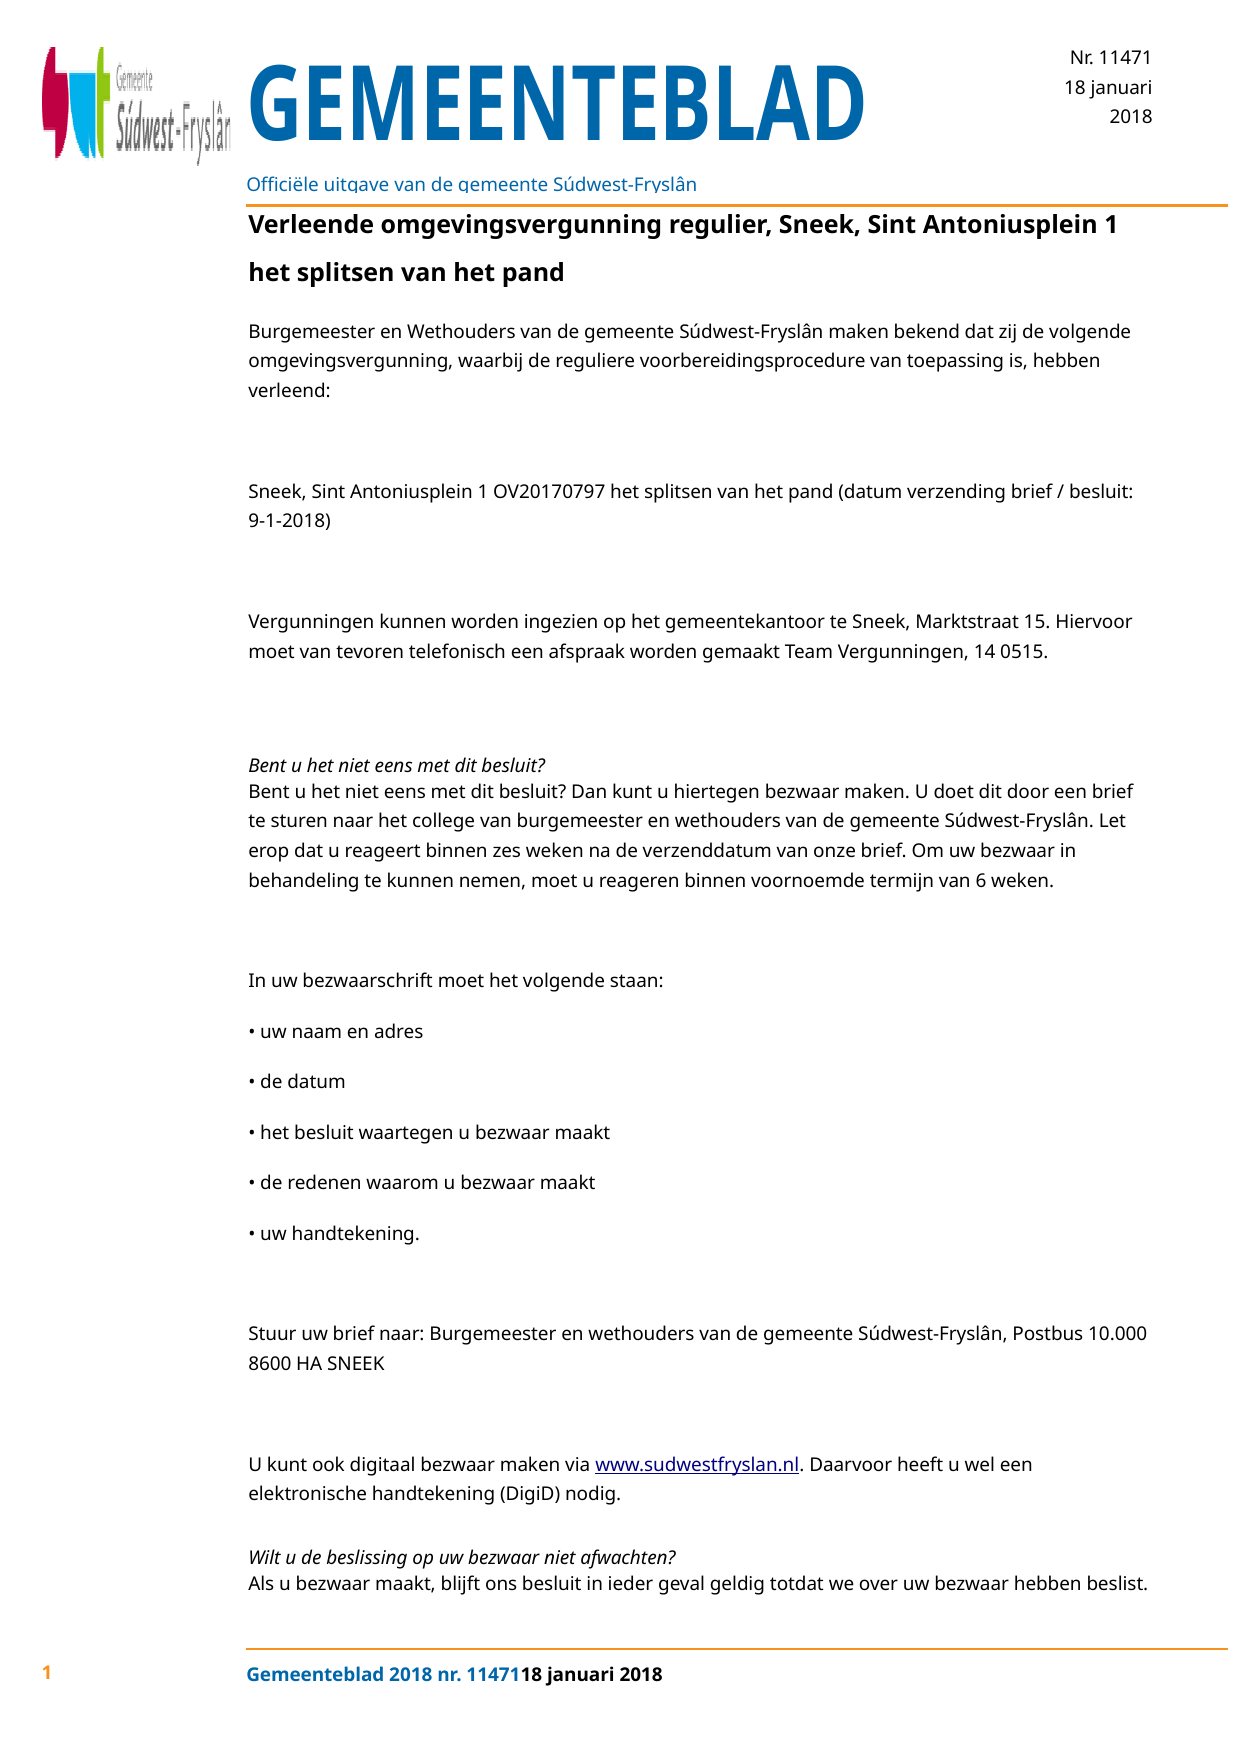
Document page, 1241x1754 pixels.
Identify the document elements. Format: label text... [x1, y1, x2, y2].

text • uw naam en adres [248, 1018, 1152, 1044]
text Sneek, Sint Antoniusplein 1 OV20170797 het splitsen van het pand (datum verzending brief / besluit: 9-1-2018) [248, 478, 1152, 533]
text Bent u het niet eens met dit besluit? Dan kunt u hiertegen bezwaar maken. U doet dit door een brief te sturen naar het college van burgemeester en wethouders van de gemeente Súdwest-Fryslân. Let erop dat u reageert binnen zes weken na de verzenddatum van onze brief. Om uw bezwaar in behandeling te kunnen nemen, moet u reageren binnen voornoemde termijn van 6 weken. [248, 778, 1152, 892]
text Verleende omgevingsvergunning regulier, Sneek, Sint Antoniusplein 1 het splitsen van het pand [248, 207, 1152, 288]
text Als u bezwaar maakt, blijft ons besluit in ieder geval geldig totdat we over uw bezwaar hebben beslist. [248, 1570, 1152, 1596]
text • het besluit waartegen u bezwaar maakt [248, 1119, 1152, 1144]
text • de datum [248, 1068, 1152, 1094]
text In uw bezwaarschrift moet het volgende staan: [248, 968, 1152, 993]
text Vergunningen kunnen worden ingezien op het gemeentekantoor te Sneek, Marktstraat 15. Hiervoor moet van tevoren telefonisch een afspraak worden gemaakt Team Vergunningen, 14 0515. [248, 608, 1152, 664]
text Wilt u de beslissing op uw bezwaar niet afwachten? [248, 1544, 1152, 1570]
text • de redenen waarom u bezwaar maakt [248, 1169, 1152, 1195]
text • uw handtekening. [248, 1220, 1152, 1245]
text Bent u het niet eens met dit besluit? [248, 752, 1152, 778]
text U kunt ook digitaal bezwaar maken via www.sudwestfryslan.nl. Daarvoor heeft u wel een elektronische handtekening (DigiD) nodig. [248, 1451, 1152, 1506]
picture [41, 47, 231, 172]
text Burgemeester en Wethouders van de gemeente Súdwest-Fryslân maken bekend dat zij de volgende omgevingsvergunning, waarbij de reguliere voorbereidingsprocedure van toepassing is, hebben verleend: [248, 318, 1152, 403]
text Stuur uw brief naar: Burgemeester en wethouders van de gemeente Súdwest-Fryslân, Postbus 10.000 8600 HA SNEEK [248, 1321, 1152, 1376]
